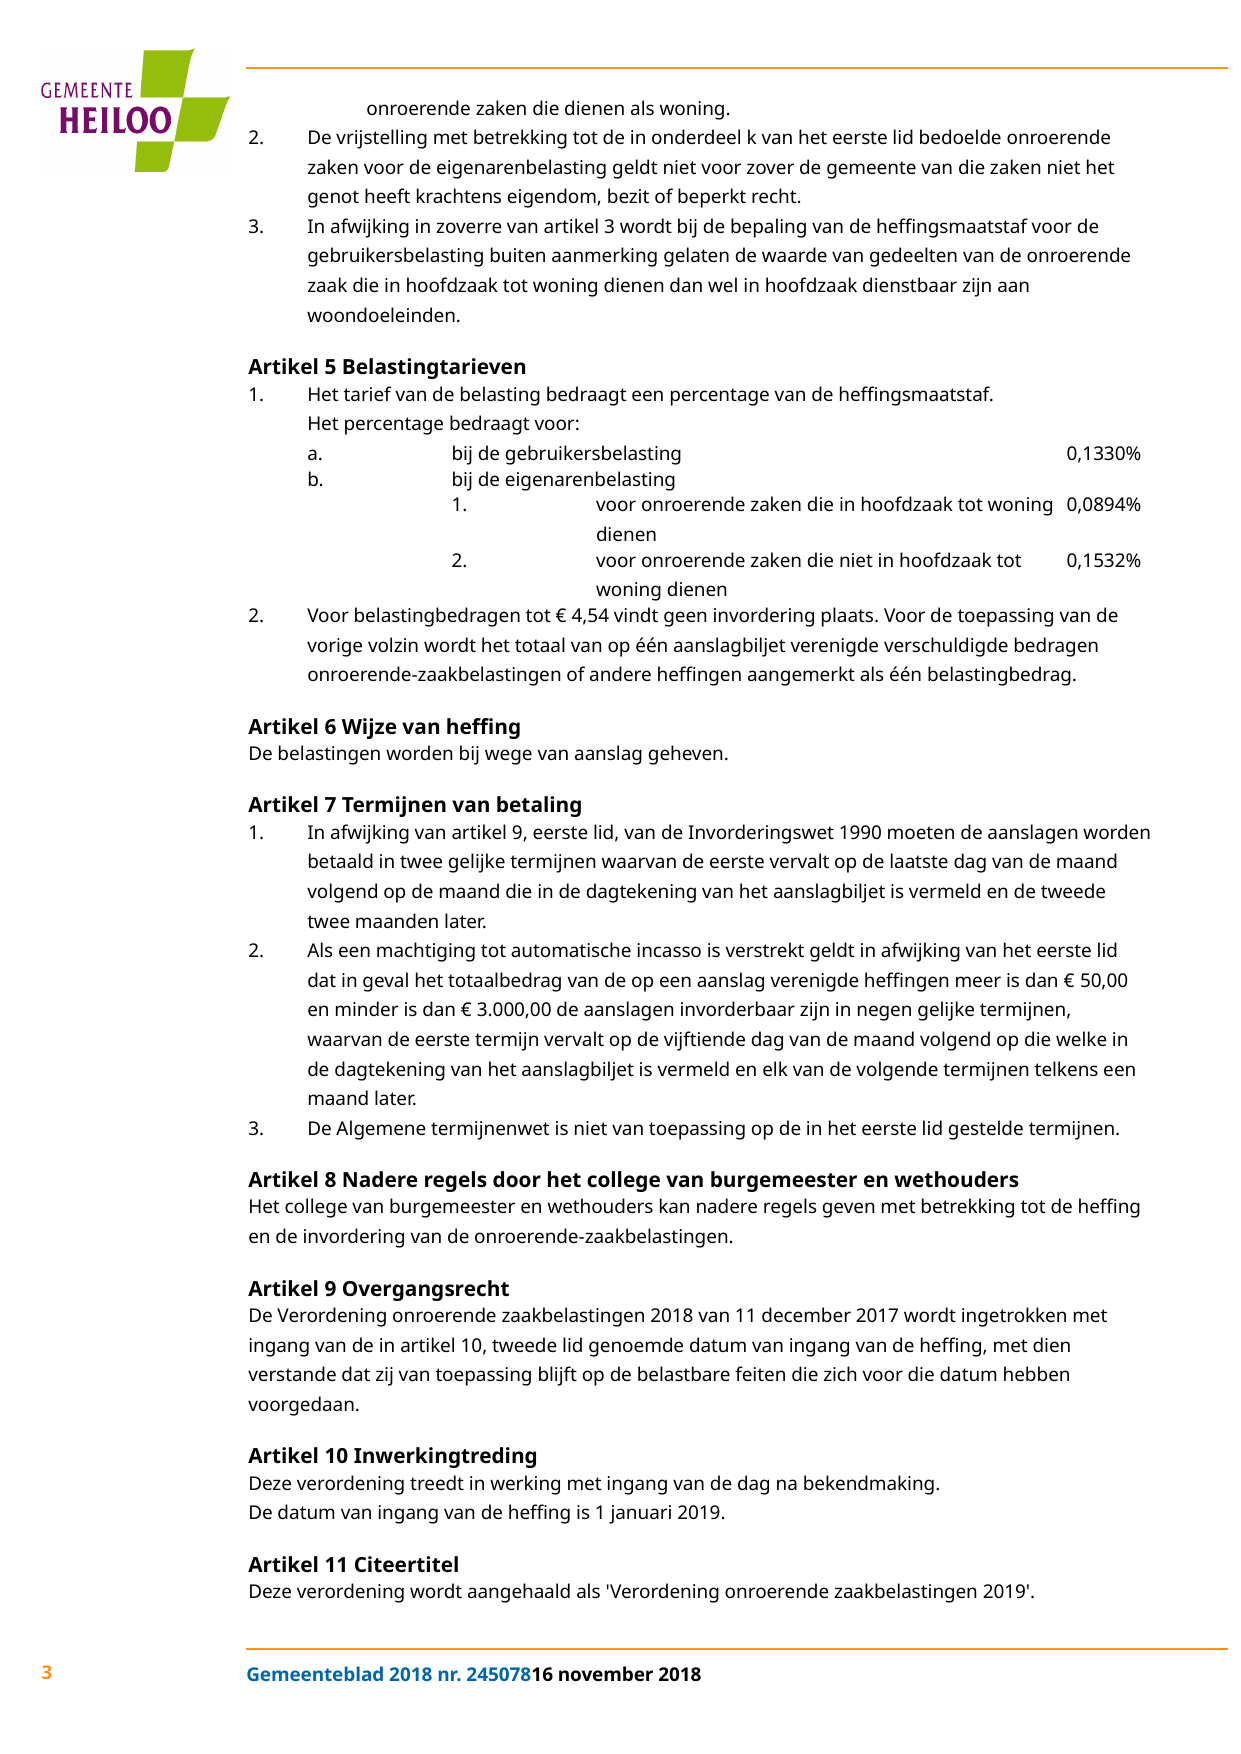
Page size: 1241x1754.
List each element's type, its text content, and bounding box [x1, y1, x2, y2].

picture [41, 47, 231, 172]
text Artikel 7 Termijnen van betaling [248, 791, 1152, 819]
text De belastingen worden bij wege van aanslag geheven. [248, 740, 1152, 766]
text Deze verordening treedt in werking met ingang van de dag na bekendmaking. [248, 1470, 1152, 1496]
table_cell [1066, 466, 1211, 491]
list De Algemene termijnenwet is niet van toepassing op de in het eerste lid gestelde termijnen. [248, 1115, 1152, 1141]
table_header bij de gebruikersbelasting [451, 440, 1066, 466]
list Het tarief van de belasting bedraagt een percentage van de heffingsmaatstaf. [248, 381, 1152, 406]
text Het college van burgemeester en wethouders kan nadere regels geven met betrekking tot de heffing en de invordering van de onroerende-zaakbelastingen. [248, 1194, 1152, 1249]
text Artikel 6 Wijze van heffing [248, 712, 1152, 740]
list In afwijking in zoverre van artikel 3 wordt bij de bepaling van de heffingsmaatstaf voor de gebruikersbelasting buiten aanmerking gelaten de waarde van gedeelten van de onroerende zaak die in hoofdzaak tot woning dienen dan wel in hoofdzaak dienstbaar zijn aan woondoeleinden. [248, 213, 1152, 328]
list In afwijking van artikel 9, eerste lid, van de Invorderingswet 1990 moeten de aanslagen worden betaald in twee gelijke termijnen waarvan de eerste vervalt op de laatste dag van de maand volgend op de maand die in de dagtekening van het aanslagbiljet is vermeld en de tweede twee maanden later. [248, 819, 1152, 933]
table_cell b. [307, 466, 451, 491]
table_cell [307, 491, 451, 547]
table_cell voor onroerende zaken die niet in hoofdzaak tot woning dienen [596, 547, 1066, 602]
table_header 0,1330% [1066, 440, 1211, 466]
table_cell 0,0894% [1066, 491, 1211, 547]
text Artikel 10 Inwerkingtreding [248, 1441, 1152, 1470]
table_cell bij de eigenarenbelasting [451, 466, 1066, 491]
text Artikel 9 Overgangsrecht [248, 1274, 1152, 1302]
table_cell [307, 547, 451, 602]
list Voor belastingbedragen tot € 4,54 vindt geen invordering plaats. Voor de toepassing van de vorige volzin wordt het totaal van op één aanslagbiljet verenigde verschuldigde bedragen onroerende-zaakbelastingen of andere heffingen aangemerkt als één belastingbedrag. [248, 602, 1152, 687]
text Deze verordening wordt aangehaald als 'Verordening onroerende zaakbelastingen 2019'. [248, 1578, 1152, 1604]
text De datum van ingang van de heffing is 1 januari 2019. [248, 1499, 1152, 1525]
table_cell 2. [451, 547, 596, 602]
list onroerende zaken die dienen als woning. [307, 95, 1152, 121]
text Artikel 5 Belastingtarieven [248, 352, 1152, 381]
text Artikel 11 Citeertitel [248, 1550, 1152, 1578]
table_header a. [307, 440, 451, 466]
list De vrijstelling met betrekking tot de in onderdeel k van het eerste lid bedoelde onroerende zaken voor de eigenarenbelasting geldt niet voor zover de gemeente van die zaken niet het genot heeft krachtens eigendom, bezit of beperkt recht. [248, 124, 1152, 209]
text Artikel 8 Nadere regels door het college van burgemeester en wethouders [248, 1165, 1152, 1194]
table_cell 1. [451, 491, 596, 547]
list Het percentage bedraagt voor: [248, 410, 1152, 436]
table_cell voor onroerende zaken die in hoofdzaak tot woning dienen [596, 491, 1066, 547]
table_cell 0,1532% [1066, 547, 1211, 602]
list Als een machtiging tot automatische incasso is verstrekt geldt in afwijking van het eerste lid dat in geval het totaalbedrag van de op een aanslag verenigde heffingen meer is dan € 50,00 en minder is dan € 3.000,00 de aanslagen invorderbaar zijn in negen gelijke termijnen, waarvan de eerste termijn vervalt op de vijftiende dag van de maand volgend op die welke in de dagtekening van het aanslagbiljet is vermeld en elk van de volgende termijnen telkens een maand later. [248, 937, 1152, 1111]
text De Verordening onroerende zaakbelastingen 2018 van 11 december 2017 wordt ingetrokken met ingang van de in artikel 10, tweede lid genoemde datum van ingang van de heffing, met dien verstande dat zij van toepassing blijft op de belastbare feiten die zich voor die datum hebben voorgedaan. [248, 1302, 1152, 1417]
